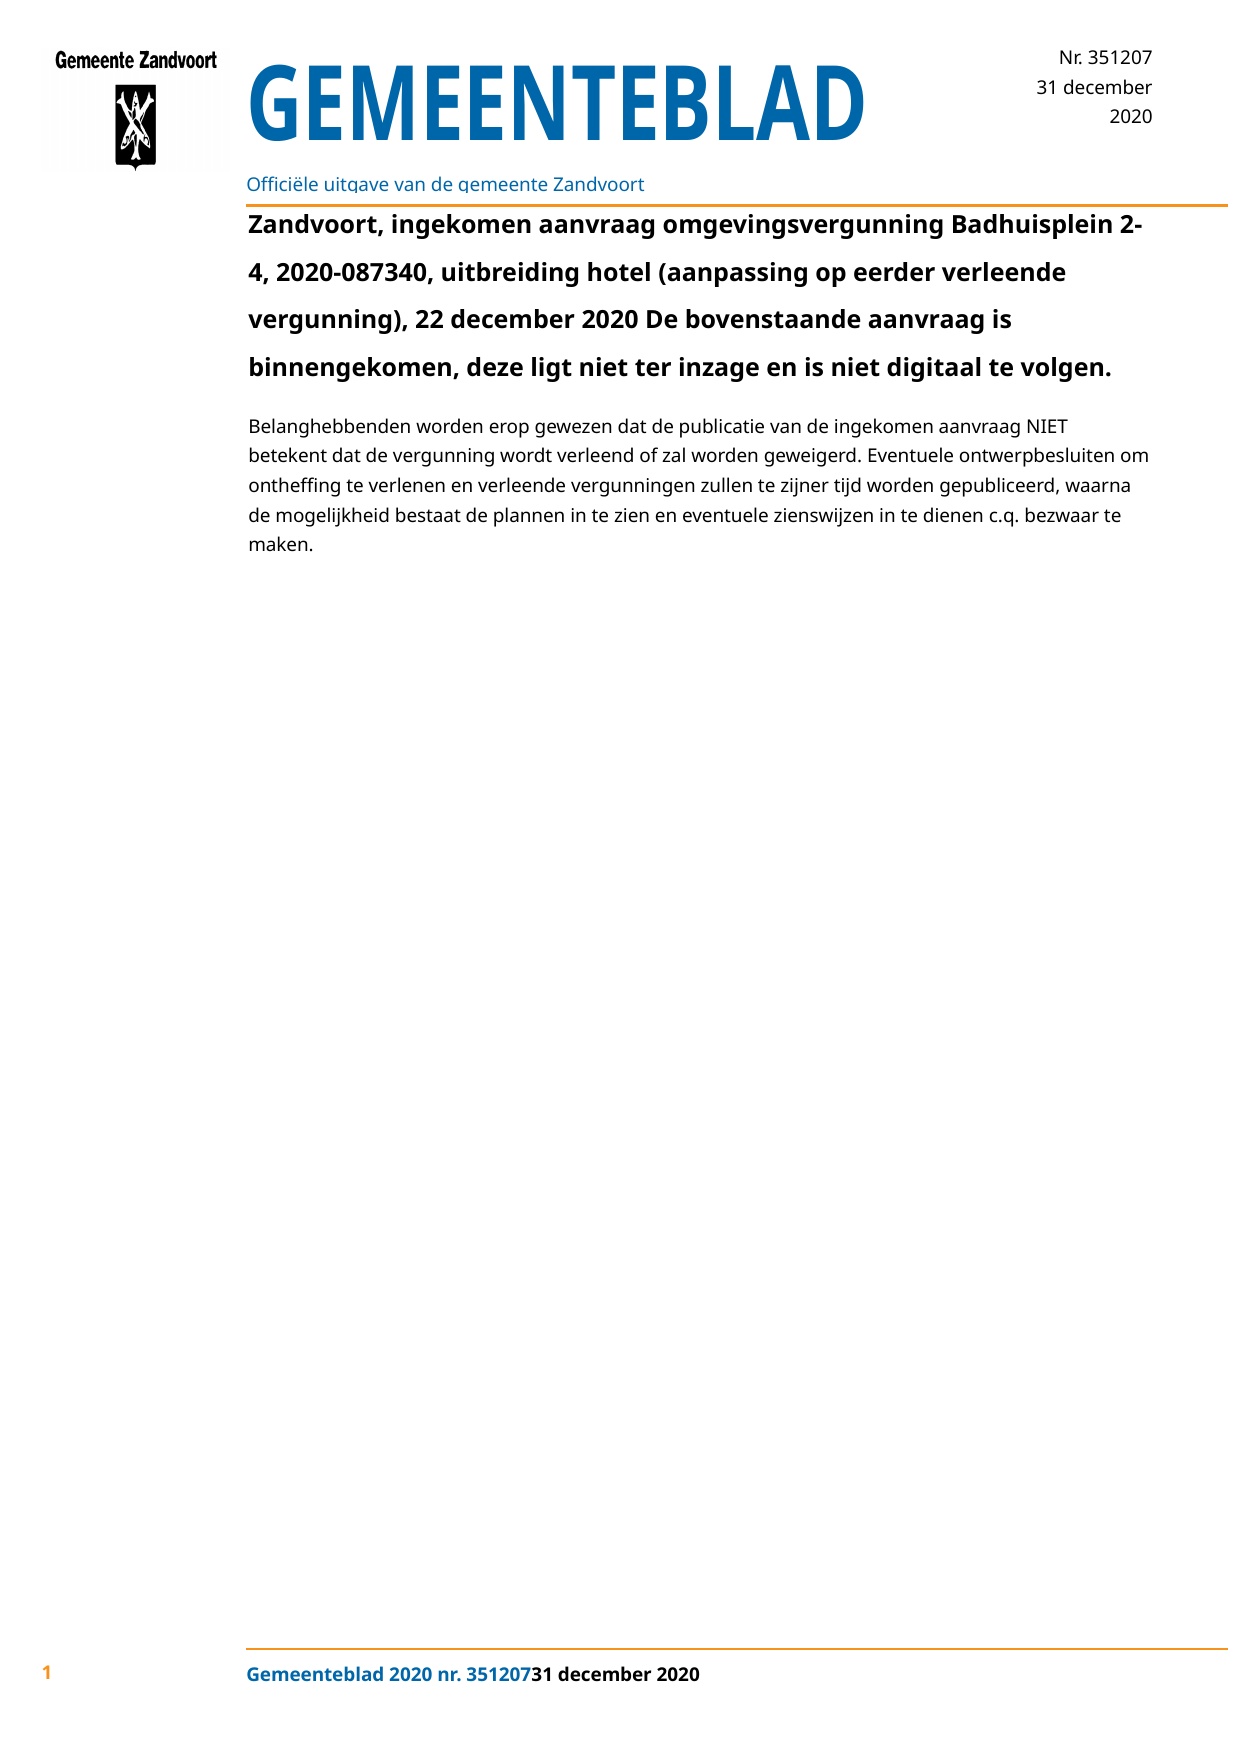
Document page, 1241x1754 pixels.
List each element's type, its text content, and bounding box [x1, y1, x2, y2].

text Belanghebbenden worden erop gewezen dat de publicatie van de ingekomen aanvraag NIET betekent dat de vergunning wordt verleend of zal worden geweigerd. Eventuele ontwerpbesluiten om ontheffing te verlenen en verleende vergunningen zullen te zijner tijd worden gepubliceerd, waarna de mogelijkheid bestaat de plannen in te zien en eventuele zienswijzen in te dienen c.q. bezwaar te maken. [248, 413, 1152, 557]
text Zandvoort, ingekomen aanvraag omgevingsvergunning Badhuisplein 2-4, 2020-087340, uitbreiding hotel (aanpassing op eerder verleende vergunning), 22 december 2020 De bovenstaande aanvraag is binnengekomen, deze ligt niet ter inzage en is niet digitaal te volgen. [248, 207, 1152, 384]
picture [41, 47, 231, 172]
